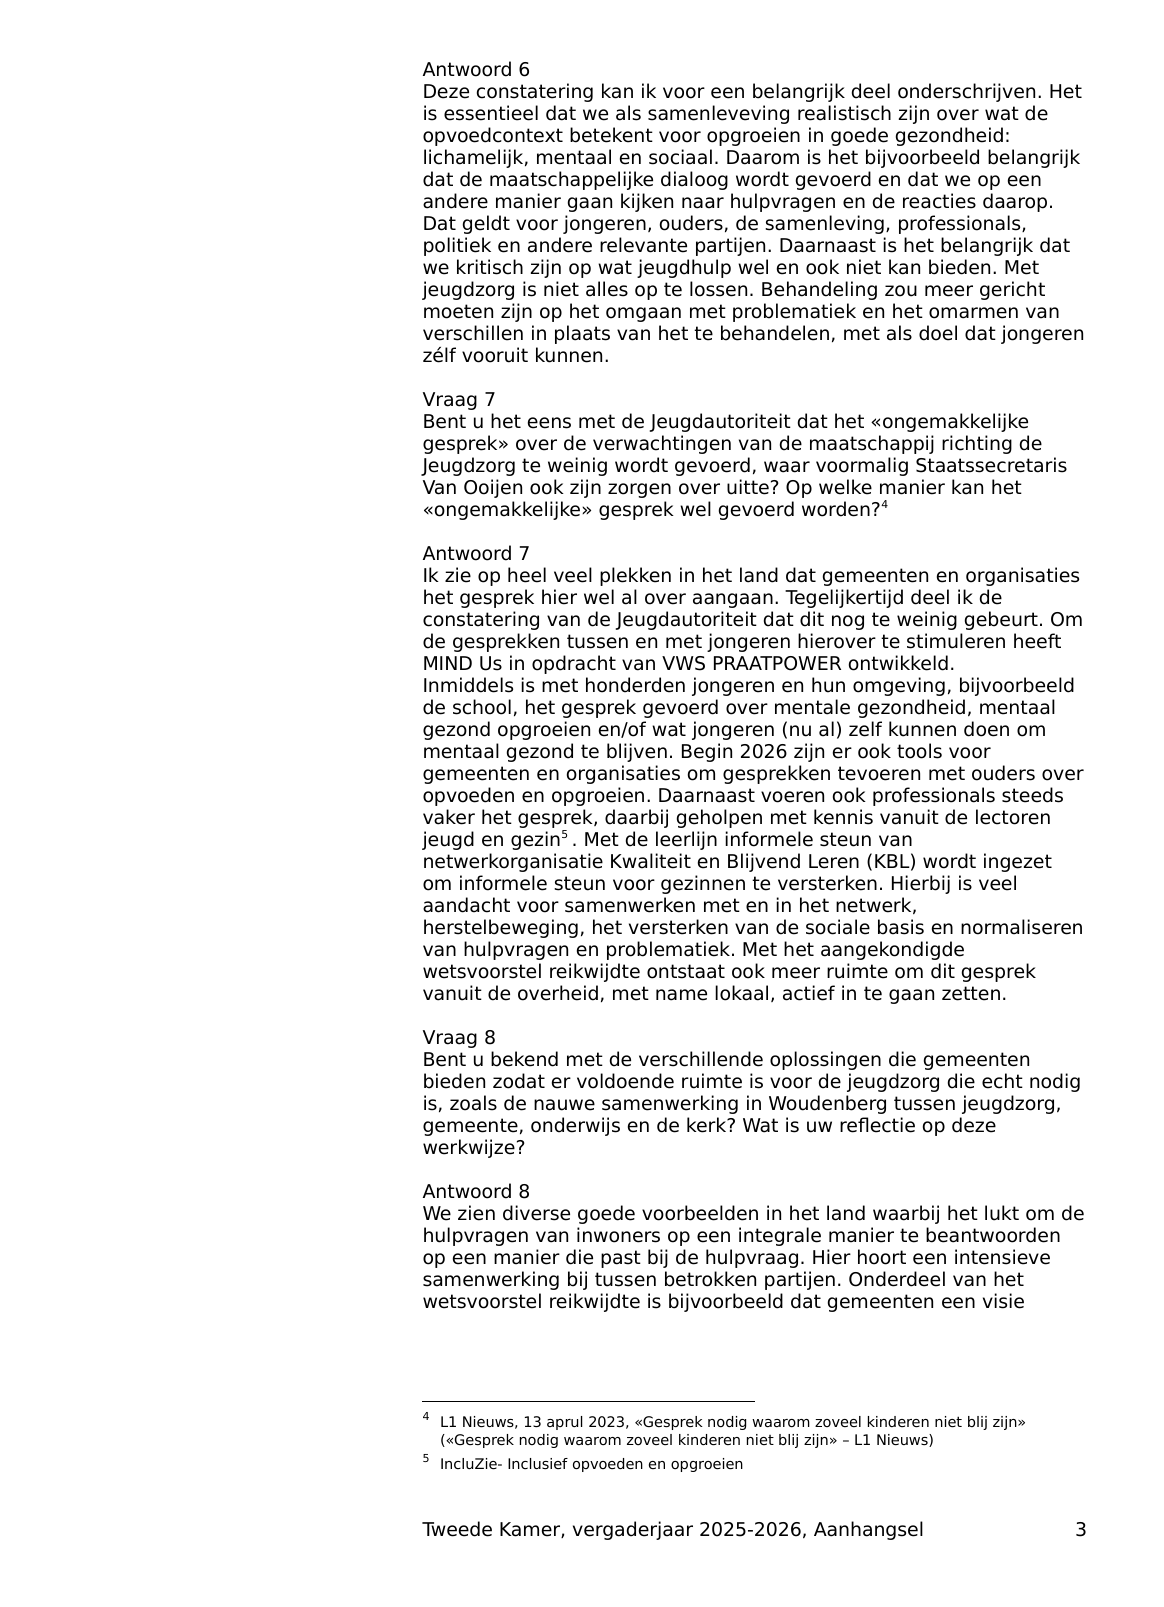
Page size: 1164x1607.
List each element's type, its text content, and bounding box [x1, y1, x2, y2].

text L1 Nieuws, 13 aprul 2023, «Gesprek nodig waarom zoveel kinderen niet blij zijn» («Gesprek nodig waarom zoveel kinderen niet blij zijn» – L1 Nieuws) [422, 1410, 1087, 1449]
text IncluZie- Inclusief opvoeden en opgroeien [422, 1452, 1087, 1474]
text Inmiddels is met honderden jongeren en hun omgeving, bijvoorbeeld de school, het gesprek gevoerd over mentale gezondheid, mentaal gezond opgroeien en/of wat jongeren (nu al) zelf kunnen doen om mentaal gezond te blijven. Begin 2026 zijn er ook tools voor gemeenten en organisaties om gesprekken tevoeren met ouders over opvoeden en opgroeien. Daarnaast voeren ook professionals steeds vaker het gesprek, daarbij geholpen met kennis vanuit de lectoren jeugd en gezin. Met de leerlijn informele steun van netwerkorganisatie Kwaliteit en Blijvend Leren (KBL) wordt ingezet om informele steun voor gezinnen te versterken. Hierbij is veel aandacht voor samenwerken met en in het netwerk, herstelbeweging, het versterken van de sociale basis en normaliseren van hulpvragen en problematiek. Met het aangekondigde wetsvoorstel reikwijdte ontstaat ook meer ruimte om dit gesprek vanuit de overheid, met name lokaal, actief in te gaan zetten. [422, 675, 1087, 1004]
text Deze constatering kan ik voor een belangrijk deel onderschrijven. Het is essentieel dat we als samenleveving realistisch zijn over wat de opvoedcontext betekent voor opgroeien in goede gezondheid: lichamelijk, mentaal en sociaal. Daarom is het bijvoorbeeld belangrijk dat de maatschappelijke dialoog wordt gevoerd en dat we op een andere manier gaan kijken naar hulpvragen en de reacties daarop. Dat geldt voor jongeren, ouders, de samenleving, professionals, politiek en andere relevante partijen. Daarnaast is het belangrijk dat we kritisch zijn op wat jeugdhulp wel en ook niet kan bieden. Met jeugdzorg is niet alles op te lossen. Behandeling zou meer gericht moeten zijn op het omgaan met problematiek en het omarmen van verschillen in plaats van het te behandelen, met als doel dat jongeren zélf vooruit kunnen. [422, 81, 1087, 367]
text Antwoord 7 [422, 543, 1087, 565]
text Vraag 7 [422, 389, 1087, 411]
text Antwoord 6 [422, 59, 1087, 81]
text Antwoord 8 [422, 1181, 1087, 1203]
text We zien diverse goede voorbeelden in het land waarbij het lukt om de hulpvragen van inwoners op een integrale manier te beantwoorden op een manier die past bij de hulpvraag. Hier hoort een intensieve samenwerking bij tussen betrokken partijen. Onderdeel van het wetsvoorstel reikwijdte is bijvoorbeeld dat gemeenten een visie [422, 1203, 1087, 1313]
text Vraag 8 [422, 1027, 1087, 1049]
text Bent u bekend met de verschillende oplossingen die gemeenten bieden zodat er voldoende ruimte is voor de jeugdzorg die echt nodig is, zoals de nauwe samenwerking in Woudenberg tussen jeugdzorg, gemeente, onderwijs en de kerk? Wat is uw reflectie op deze werkwijze? [422, 1049, 1087, 1159]
text Bent u het eens met de Jeugdautoriteit dat het «ongemakkelijke gesprek» over de verwachtingen van de maatschappij richting de Jeugdzorg te weinig wordt gevoerd, waar voormalig Staatssecretaris Van Ooijen ook zijn zorgen over uitte? Op welke manier kan het «ongemakkelijke» gesprek wel gevoerd worden? [422, 411, 1087, 521]
text Ik zie op heel veel plekken in het land dat gemeenten en organisaties het gesprek hier wel al over aangaan. Tegelijkertijd deel ik de constatering van de Jeugdautoriteit dat dit nog te weinig gebeurt. Om de gesprekken tussen en met jongeren hierover te stimuleren heeft MIND Us in opdracht van VWS PRAATPOWER ontwikkeld. [422, 565, 1087, 675]
